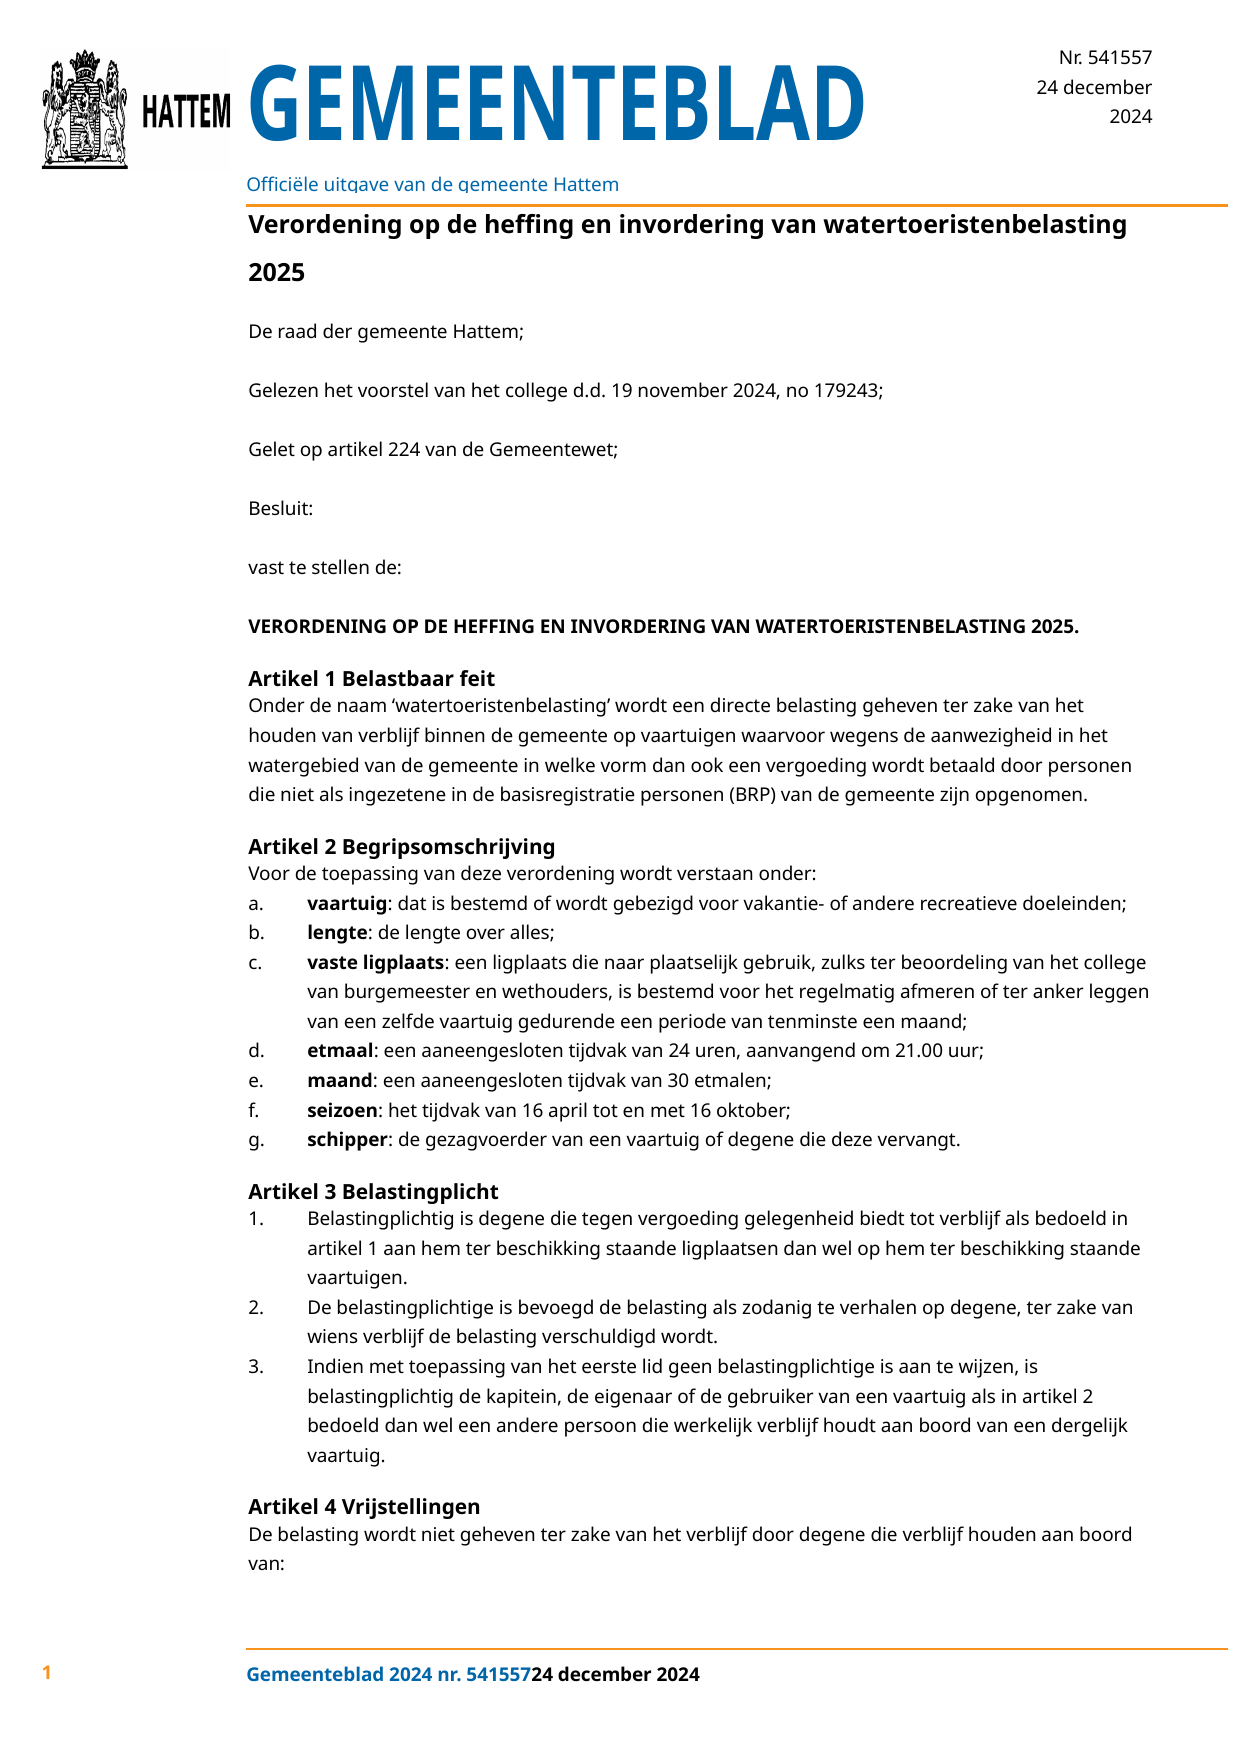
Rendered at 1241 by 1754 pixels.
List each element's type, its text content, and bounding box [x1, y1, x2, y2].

text VERORDENING OP DE HEFFING EN INVORDERING VAN WATERTOERISTENBELASTING 2025. [248, 614, 1152, 639]
text Besluit: [248, 495, 1152, 521]
list De belastingplichtige is bevoegd de belasting als zodanig te verhalen op degene, ter zake van wiens verblijf de belasting verschuldigd wordt. [248, 1294, 1152, 1349]
text Gelezen het voorstel van het college d.d. 19 november 2024, no 179243; [248, 377, 1152, 403]
text Verordening op de heffing en invordering van watertoeristenbelasting 2025 [248, 207, 1152, 288]
text Artikel 2 Begripsomschrijving [248, 832, 1152, 860]
list schipper: de gezagvoerder van een vaartuig of degene die deze vervangt. [248, 1126, 1152, 1152]
list Indien met toepassing van het eerste lid geen belastingplichtige is aan te wijzen, is belastingplichtig de kapitein, de eigenaar of de gebruiker van een vaartuig als in artikel 2 bedoeld dan wel een andere persoon die werkelijk verblijf houdt aan boord van een dergelijk vaartuig. [248, 1353, 1152, 1468]
text Voor de toepassing van deze verordening wordt verstaan onder: [248, 860, 1152, 886]
list seizoen: het tijdvak van 16 april tot en met 16 oktober; [248, 1097, 1152, 1123]
list vaste ligplaats: een ligplaats die naar plaatselijk gebruik, zulks ter beoordeling van het college van burgemeester en wethouders, is bestemd voor het regelmatig afmeren of ter anker leggen van een zelfde vaartuig gedurende een periode van tenminste een maand; [248, 949, 1152, 1034]
text Onder de naam ‘watertoeristenbelasting’ wordt een directe belasting geheven ter zake van het houden van verblijf binnen de gemeente op vaartuigen waarvoor wegens de aanwezigheid in het watergebied van de gemeente in welke vorm dan ook een vergoeding wordt betaald door personen die niet als ingezetene in de basisregistratie personen (BRP) van de gemeente zijn opgenomen. [248, 693, 1152, 807]
text Artikel 3 Belastingplicht [248, 1177, 1152, 1205]
list Belastingplichtig is degene die tegen vergoeding gelegenheid biedt tot verblijf als bedoeld in artikel 1 aan hem ter beschikking staande ligplaatsen dan wel op hem ter beschikking staande vaartuigen. [248, 1205, 1152, 1290]
picture [41, 47, 231, 172]
list lengte: de lengte over alles; [248, 919, 1152, 945]
text Gelet op artikel 224 van de Gemeentewet; [248, 436, 1152, 462]
list vaartuig: dat is bestemd of wordt gebezigd voor vakantie- of andere recreatieve doeleinden; [248, 890, 1152, 916]
list etmaal: een aaneengesloten tijdvak van 24 uren, aanvangend om 21.00 uur; [248, 1038, 1152, 1063]
text Artikel 1 Belastbaar feit [248, 664, 1152, 693]
text De raad der gemeente Hattem; [248, 318, 1152, 344]
list maand: een aaneengesloten tijdvak van 30 etmalen; [248, 1067, 1152, 1093]
text Artikel 4 Vrijstellingen [248, 1492, 1152, 1521]
text De belasting wordt niet geheven ter zake van het verblijf door degene die verblijf houden aan boord van: [248, 1521, 1152, 1576]
text vast te stellen de: [248, 554, 1152, 580]
